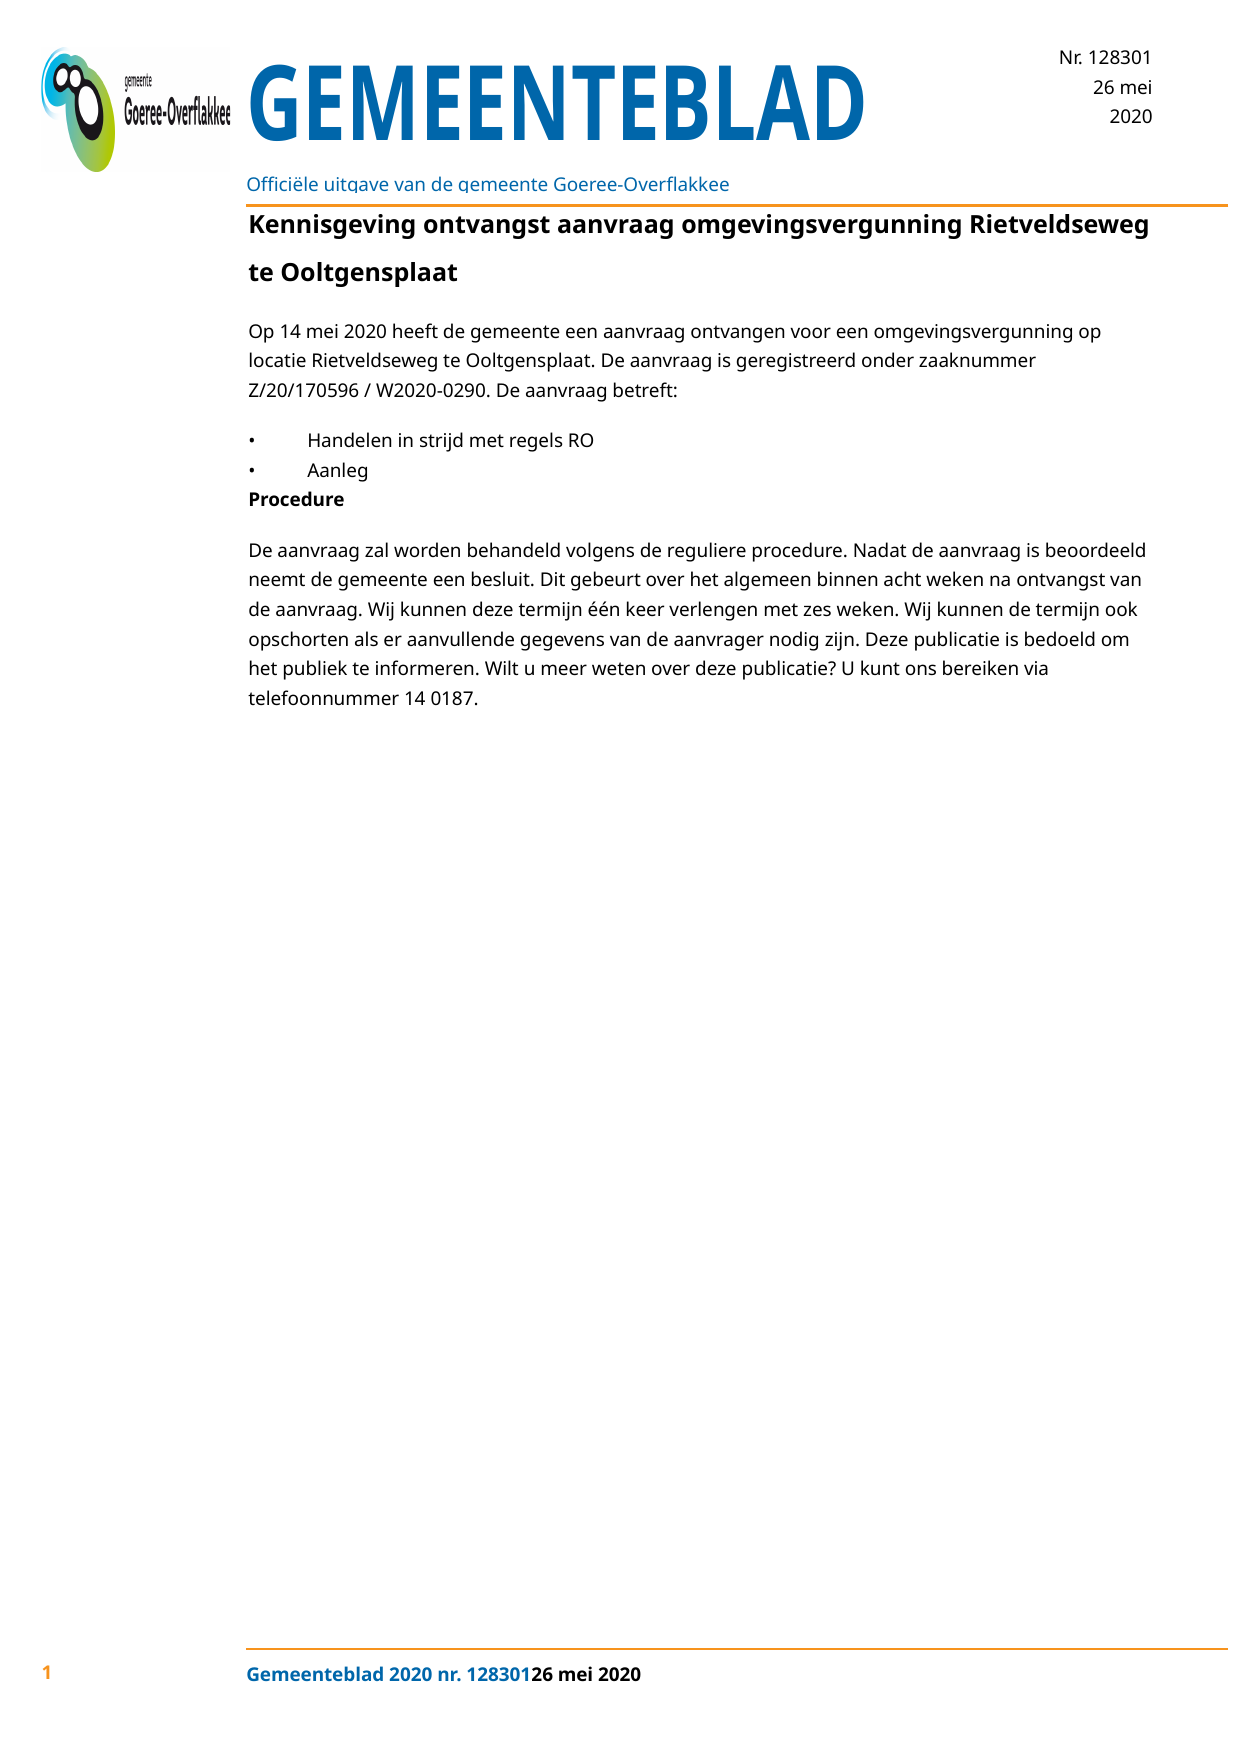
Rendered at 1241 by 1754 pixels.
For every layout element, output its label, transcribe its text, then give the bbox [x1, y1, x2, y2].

list Aanleg [248, 457, 1152, 483]
text Kennisgeving ontvangst aanvraag omgevingsvergunning Rietveldseweg te Ooltgensplaat [248, 207, 1152, 288]
picture [41, 47, 231, 172]
text Op 14 mei 2020 heeft de gemeente een aanvraag ontvangen voor een omgevingsvergunning op locatie Rietveldseweg te Ooltgensplaat. De aanvraag is geregistreerd onder zaaknummer Z/20/170596 / W2020-0290. De aanvraag betreft: [248, 318, 1152, 403]
list Handelen in strijd met regels RO [248, 427, 1152, 453]
text De aanvraag zal worden behandeld volgens de reguliere procedure. Nadat de aanvraag is beoordeeld neemt de gemeente een besluit. Dit gebeurt over het algemeen binnen acht weken na ontvangst van de aanvraag. Wij kunnen deze termijn één keer verlengen met zes weken. Wij kunnen de termijn ook opschorten als er aanvullende gegevens van de aanvrager nodig zijn. Deze publicatie is bedoeld om het publiek te informeren. Wilt u meer weten over deze publicatie? U kunt ons bereiken via telefoonnummer 14 0187. [248, 537, 1152, 711]
text Procedure [248, 487, 1152, 512]
